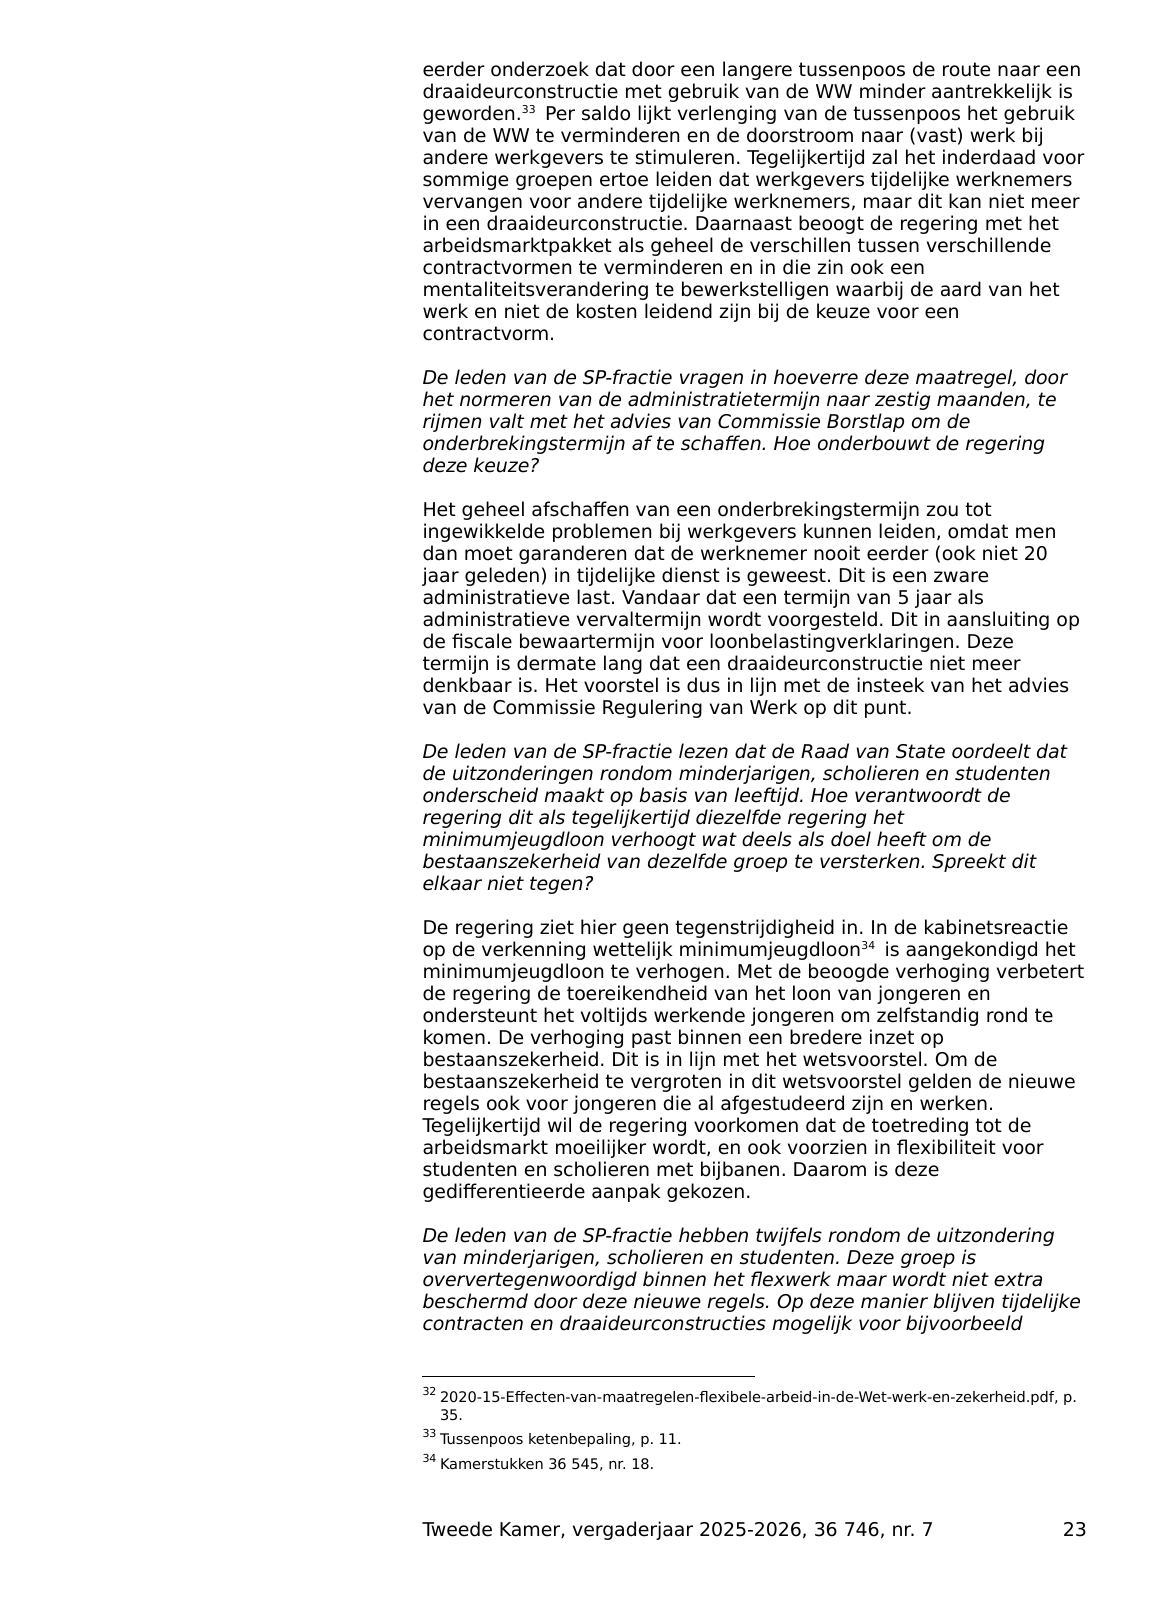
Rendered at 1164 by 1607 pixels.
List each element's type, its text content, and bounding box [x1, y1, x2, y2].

text eerder onderzoek dat door een langere tussenpoos de route naar een draaideurconstructie met gebruik van de WW minder aantrekkelijk is geworden. Per saldo lijkt verlenging van de tussenpoos het gebruik van de WW te verminderen en de doorstroom naar (vast) werk bij andere werkgevers te stimuleren. Tegelijkertijd zal het inderdaad voor sommige groepen ertoe leiden dat werkgevers tijdelijke werknemers vervangen voor andere tijdelijke werknemers, maar dit kan niet meer in een draaideurconstructie. Daarnaast beoogt de regering met het arbeidsmarktpakket als geheel de verschillen tussen verschillende contractvormen te verminderen en in die zin ook een mentaliteitsverandering te bewerkstelligen waarbij de aard van het werk en niet de kosten leidend zijn bij de keuze voor een contractvorm. [422, 59, 1087, 345]
text De leden van de SP-fractie hebben twijfels rondom de uitzondering van minderjarigen, scholieren en studenten. Deze groep is oververtegenwoordigd binnen het flexwerk maar wordt niet extra beschermd door deze nieuwe regels. Op deze manier blijven tijdelijke contracten en draaideurconstructies mogelijk voor bijvoorbeeld [422, 1225, 1087, 1335]
text Kamerstukken 36 545, nr. 18. [422, 1452, 1087, 1474]
text 2020-15-Effecten-van-maatregelen-flexibele-arbeid-in-de-Wet-werk-en-zekerheid.pdf, p. 35. [422, 1385, 1087, 1424]
text De regering ziet hier geen tegenstrijdigheid in. In de kabinetsreactie op de verkenning wettelijk minimumjeugdloon is aangekondigd het minimumjeugdloon te verhogen. Met de beoogde verhoging verbetert de regering de toereikendheid van het loon van jongeren en ondersteunt het voltijds werkende jongeren om zelfstandig rond te komen. De verhoging past binnen een bredere inzet op bestaanszekerheid. Dit is in lijn met het wetsvoorstel. Om de bestaanszekerheid te vergroten in dit wetsvoorstel gelden de nieuwe regels ook voor jongeren die al afgestudeerd zijn en werken. Tegelijkertijd wil de regering voorkomen dat de toetreding tot de arbeidsmarkt moeilijker wordt, en ook voorzien in flexibiliteit voor studenten en scholieren met bijbanen. Daarom is deze gedifferentieerde aanpak gekozen. [422, 917, 1087, 1203]
text Het geheel afschaffen van een onderbrekingstermijn zou tot ingewikkelde problemen bij werkgevers kunnen leiden, omdat men dan moet garanderen dat de werknemer nooit eerder (ook niet 20 jaar geleden) in tijdelijke dienst is geweest. Dit is een zware administratieve last. Vandaar dat een termijn van 5 jaar als administratieve vervaltermijn wordt voorgesteld. Dit in aansluiting op de fiscale bewaartermijn voor loonbelastingverklaringen. Deze termijn is dermate lang dat een draaideurconstructie niet meer denkbaar is. Het voorstel is dus in lijn met de insteek van het advies van de Commissie Regulering van Werk op dit punt. [422, 499, 1087, 719]
text De leden van de SP-fractie vragen in hoeverre deze maatregel, door het normeren van de administratietermijn naar zestig maanden, te rijmen valt met het advies van Commissie Borstlap om de onderbrekingstermijn af te schaffen. Hoe onderbouwt de regering deze keuze? [422, 367, 1087, 477]
text De leden van de SP-fractie lezen dat de Raad van State oordeelt dat de uitzonderingen rondom minderjarigen, scholieren en studenten onderscheid maakt op basis van leeftijd. Hoe verantwoordt de regering dit als tegelijkertijd diezelfde regering het minimumjeugdloon verhoogt wat deels als doel heeft om de bestaanszekerheid van dezelfde groep te versterken. Spreekt dit elkaar niet tegen? [422, 741, 1087, 895]
text Tussenpoos ketenbepaling, p. 11. [422, 1427, 1087, 1449]
